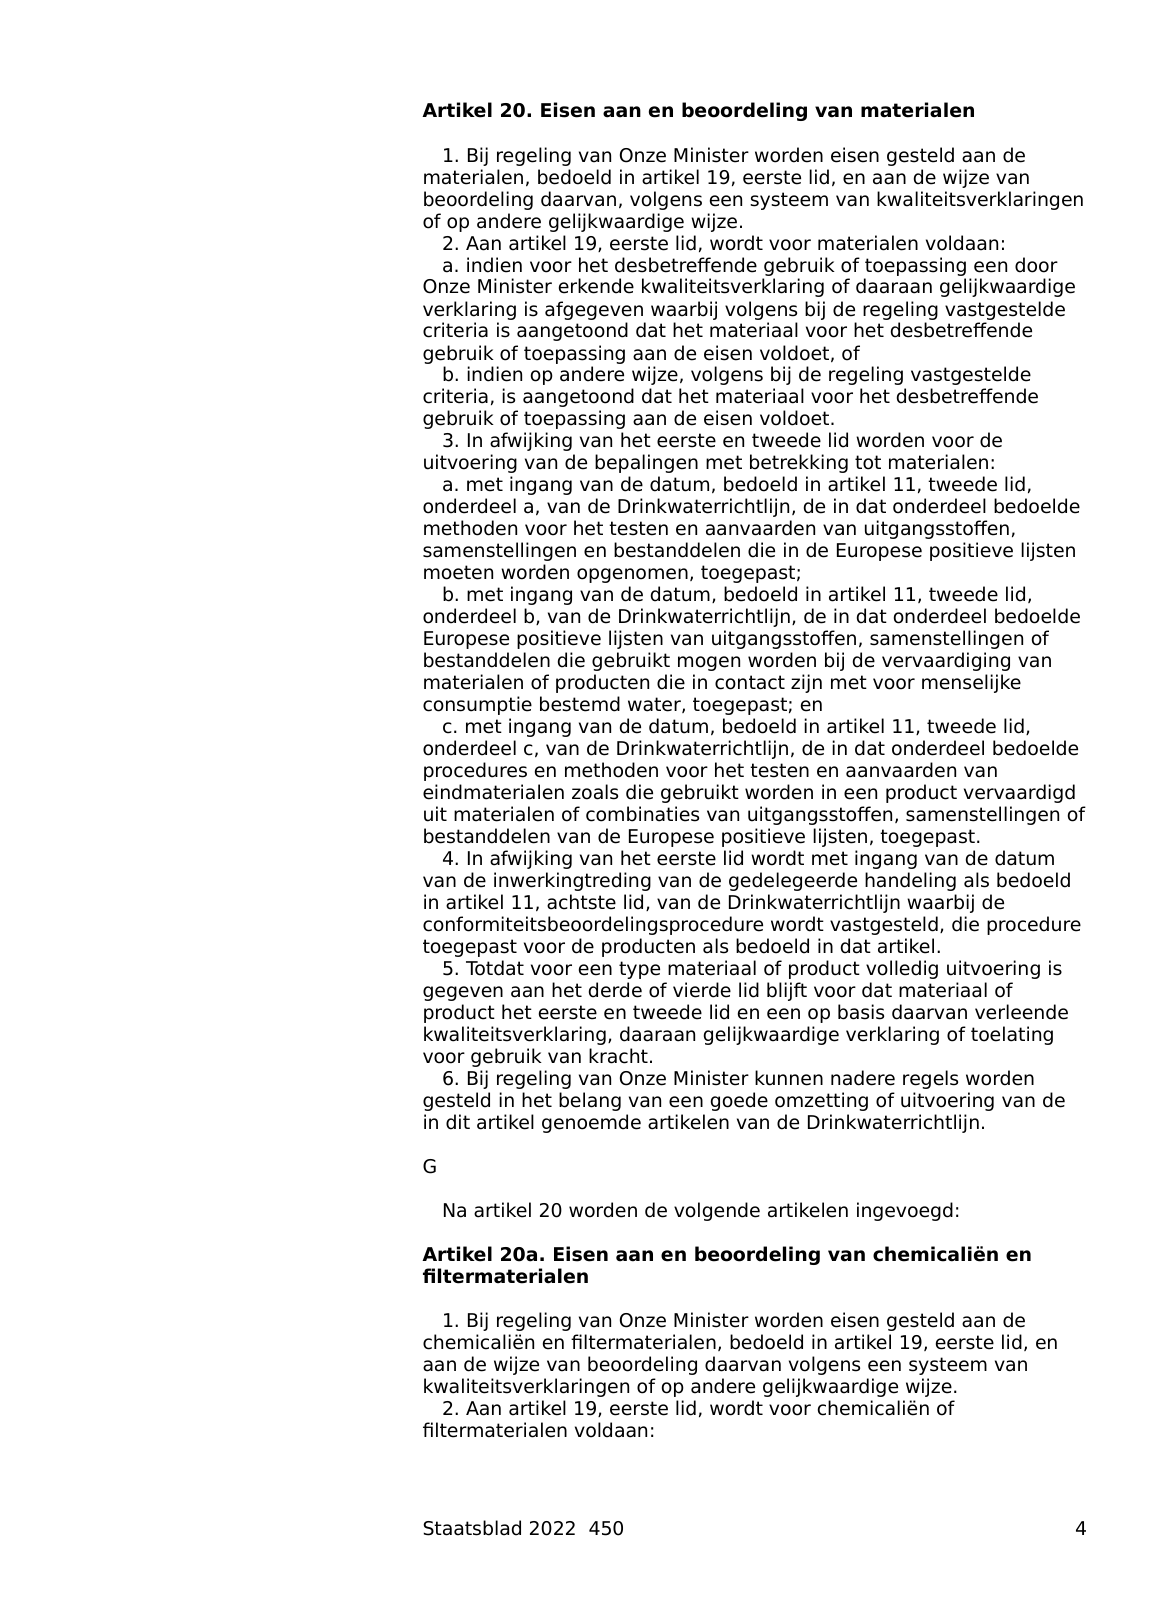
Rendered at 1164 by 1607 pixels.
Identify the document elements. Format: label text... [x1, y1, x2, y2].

text 1. Bij regeling van Onze Minister worden eisen gesteld aan de materialen, bedoeld in artikel 19, eerste lid, en aan de wijze van beoordeling daarvan, volgens een systeem van kwaliteitsverklaringen of op andere gelijkwaardige wijze. [422, 144, 1087, 232]
text 4. In afwijking van het eerste lid wordt met ingang van de datum van de inwerkingtreding van de gedelegeerde handeling als bedoeld in artikel 11, achtste lid, van de Drinkwaterrichtlijn waarbij de conformiteitsbeoordelingsprocedure wordt vastgesteld, die procedure toegepast voor de producten als bedoeld in dat artikel. [422, 848, 1087, 958]
text 1. Bij regeling van Onze Minister worden eisen gesteld aan de chemicaliën en filtermaterialen, bedoeld in artikel 19, eerste lid, en aan de wijze van beoordeling daarvan volgens een systeem van kwaliteitsverklaringen of op andere gelijkwaardige wijze. [422, 1310, 1087, 1398]
text Na artikel 20 worden de volgende artikelen ingevoegd: [422, 1200, 1087, 1222]
text b. indien op andere wijze, volgens bij de regeling vastgestelde criteria, is aangetoond dat het materiaal voor het desbetreffende gebruik of toepassing aan de eisen voldoet. [422, 364, 1087, 430]
text 3. In afwijking van het eerste en tweede lid worden voor de uitvoering van de bepalingen met betrekking tot materialen: [422, 430, 1087, 474]
text c. met ingang van de datum, bedoeld in artikel 11, tweede lid, onderdeel c, van de Drinkwaterrichtlijn, de in dat onderdeel bedoelde procedures en methoden voor het testen en aanvaarden van eindmaterialen zoals die gebruikt worden in een product vervaardigd uit materialen of combinaties van uitgangsstoffen, samenstellingen of bestanddelen van de Europese positieve lijsten, toegepast. [422, 716, 1087, 848]
text 2. Aan artikel 19, eerste lid, wordt voor chemicaliën of filtermaterialen voldaan: [422, 1398, 1087, 1442]
text 6. Bij regeling van Onze Minister kunnen nadere regels worden gesteld in het belang van een goede omzetting of uitvoering van de in dit artikel genoemde artikelen van de Drinkwaterrichtlijn. [422, 1068, 1087, 1134]
text b. met ingang van de datum, bedoeld in artikel 11, tweede lid, onderdeel b, van de Drinkwaterrichtlijn, de in dat onderdeel bedoelde Europese positieve lijsten van uitgangsstoffen, samenstellingen of bestanddelen die gebruikt mogen worden bij de vervaardiging van materialen of producten die in contact zijn met voor menselijke consumptie bestemd water, toegepast; en [422, 584, 1087, 716]
text a. indien voor het desbetreffende gebruik of toepassing een door Onze Minister erkende kwaliteitsverklaring of daaraan gelijkwaardige verklaring is afgegeven waarbij volgens bij de regeling vastgestelde criteria is aangetoond dat het materiaal voor het desbetreffende gebruik of toepassing aan de eisen voldoet, of [422, 254, 1087, 364]
text G [422, 1156, 1087, 1178]
subtitle Artikel 20a. Eisen aan en beoordeling van chemicaliën en filtermaterialen [422, 1244, 1087, 1288]
text 5. Totdat voor een type materiaal of product volledig uitvoering is gegeven aan het derde of vierde lid blijft voor dat materiaal of product het eerste en tweede lid en een op basis daarvan verleende kwaliteitsverklaring, daaraan gelijkwaardige verklaring of toelating voor gebruik van kracht. [422, 958, 1087, 1068]
subtitle Artikel 20. Eisen aan en beoordeling van materialen [422, 100, 1087, 122]
text 2. Aan artikel 19, eerste lid, wordt voor materialen voldaan: [422, 232, 1087, 254]
text a. met ingang van de datum, bedoeld in artikel 11, tweede lid, onderdeel a, van de Drinkwaterrichtlijn, de in dat onderdeel bedoelde methoden voor het testen en aanvaarden van uitgangsstoffen, samenstellingen en bestanddelen die in de Europese positieve lijsten moeten worden opgenomen, toegepast; [422, 474, 1087, 584]
